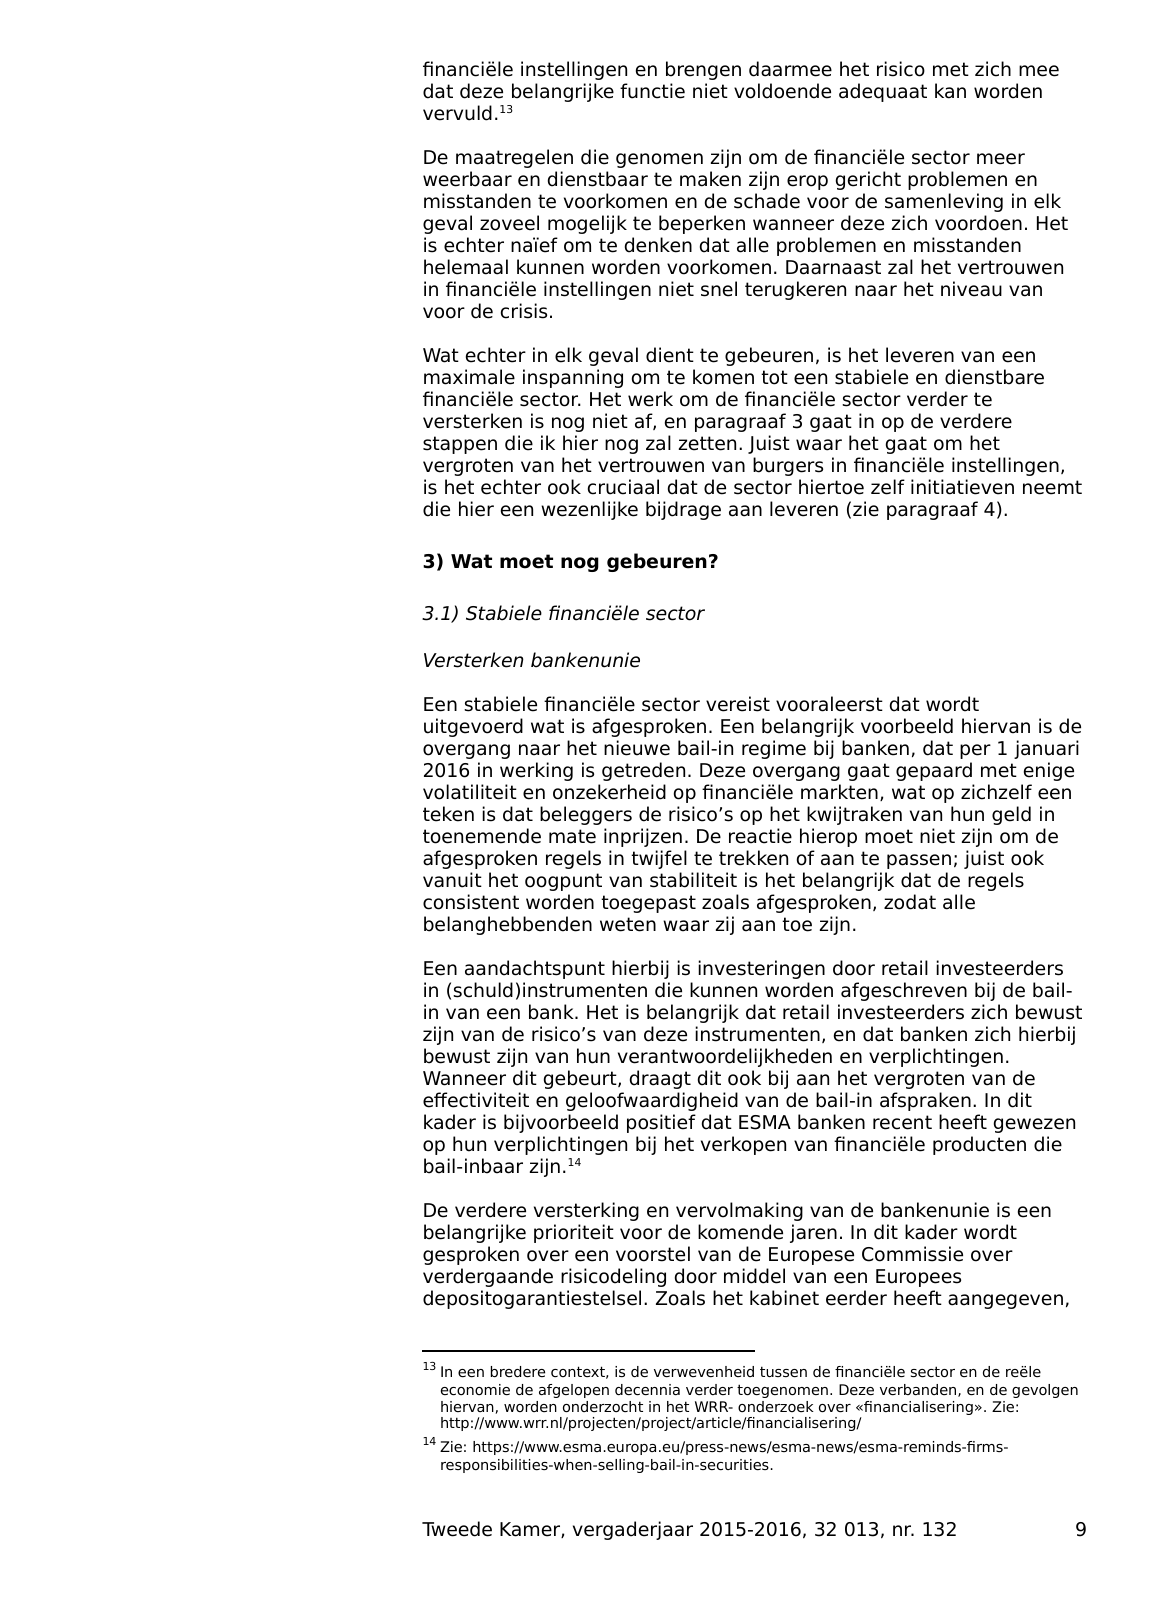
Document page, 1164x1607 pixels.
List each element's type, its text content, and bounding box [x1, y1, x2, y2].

subtitle 3) Wat moet nog gebeuren? [422, 551, 1087, 573]
text In een bredere context, is de verwevenheid tussen de financiële sector en de reële economie de afgelopen decennia verder toegenomen. Deze verbanden, en de gevolgen hiervan, worden onderzocht in het WRR- onderzoek over «financialisering». Zie: http://www.wrr.nl/projecten/project/article/financialisering/ [422, 1360, 1087, 1432]
text Een aandachtspunt hierbij is investeringen door retail investeerders in (schuld)instrumenten die kunnen worden afgeschreven bij de bail-in van een bank. Het is belangrijk dat retail investeerders zich bewust zijn van de risico’s van deze instrumenten, en dat banken zich hierbij bewust zijn van hun verantwoordelijkheden en verplichtingen. Wanneer dit gebeurt, draagt dit ook bij aan het vergroten van de effectiviteit en geloofwaardigheid van de bail-in afspraken. In dit kader is bijvoorbeeld positief dat ESMA banken recent heeft gewezen op hun verplichtingen bij het verkopen van financiële producten die bail-inbaar zijn. [422, 958, 1087, 1178]
text Wat echter in elk geval dient te gebeuren, is het leveren van een maximale inspanning om te komen tot een stabiele en dienstbare financiële sector. Het werk om de financiële sector verder te versterken is nog niet af, en paragraaf 3 gaat in op de verdere stappen die ik hier nog zal zetten. Juist waar het gaat om het vergroten van het vertrouwen van burgers in financiële instellingen, is het echter ook cruciaal dat de sector hiertoe zelf initiatieven neemt die hier een wezenlijke bijdrage aan leveren (zie paragraaf 4). [422, 345, 1087, 521]
text financiële instellingen en brengen daarmee het risico met zich mee dat deze belangrijke functie niet voldoende adequaat kan worden vervuld. [422, 59, 1087, 125]
text De verdere versterking en vervolmaking van de bankenunie is een belangrijke prioriteit voor de komende jaren. In dit kader wordt gesproken over een voorstel van de Europese Commissie over verdergaande risicodeling door middel van een Europees depositogarantiestelsel. Zoals het kabinet eerder heeft aangegeven, [422, 1200, 1087, 1310]
subtitle 3.1) Stabiele financiële sector [422, 603, 1087, 625]
subtitle Versterken bankenunie [422, 650, 1087, 672]
text Een stabiele financiële sector vereist vooraleerst dat wordt uitgevoerd wat is afgesproken. Een belangrijk voorbeeld hiervan is de overgang naar het nieuwe bail-in regime bij banken, dat per 1 januari 2016 in werking is getreden. Deze overgang gaat gepaard met enige volatiliteit en onzekerheid op financiële markten, wat op zichzelf een teken is dat beleggers de risico’s op het kwijtraken van hun geld in toenemende mate inprijzen. De reactie hierop moet niet zijn om de afgesproken regels in twijfel te trekken of aan te passen; juist ook vanuit het oogpunt van stabiliteit is het belangrijk dat de regels consistent worden toegepast zoals afgesproken, zodat alle belanghebbenden weten waar zij aan toe zijn. [422, 694, 1087, 936]
text Zie: https://www.esma.europa.eu/press-news/esma-news/esma-reminds-firms-responsibilities-when-selling-bail-in-securities. [422, 1435, 1087, 1474]
text De maatregelen die genomen zijn om de financiële sector meer weerbaar en dienstbaar te maken zijn erop gericht problemen en misstanden te voorkomen en de schade voor de samenleving in elk geval zoveel mogelijk te beperken wanneer deze zich voordoen. Het is echter naïef om te denken dat alle problemen en misstanden helemaal kunnen worden voorkomen. Daarnaast zal het vertrouwen in financiële instellingen niet snel terugkeren naar het niveau van voor de crisis. [422, 147, 1087, 323]
